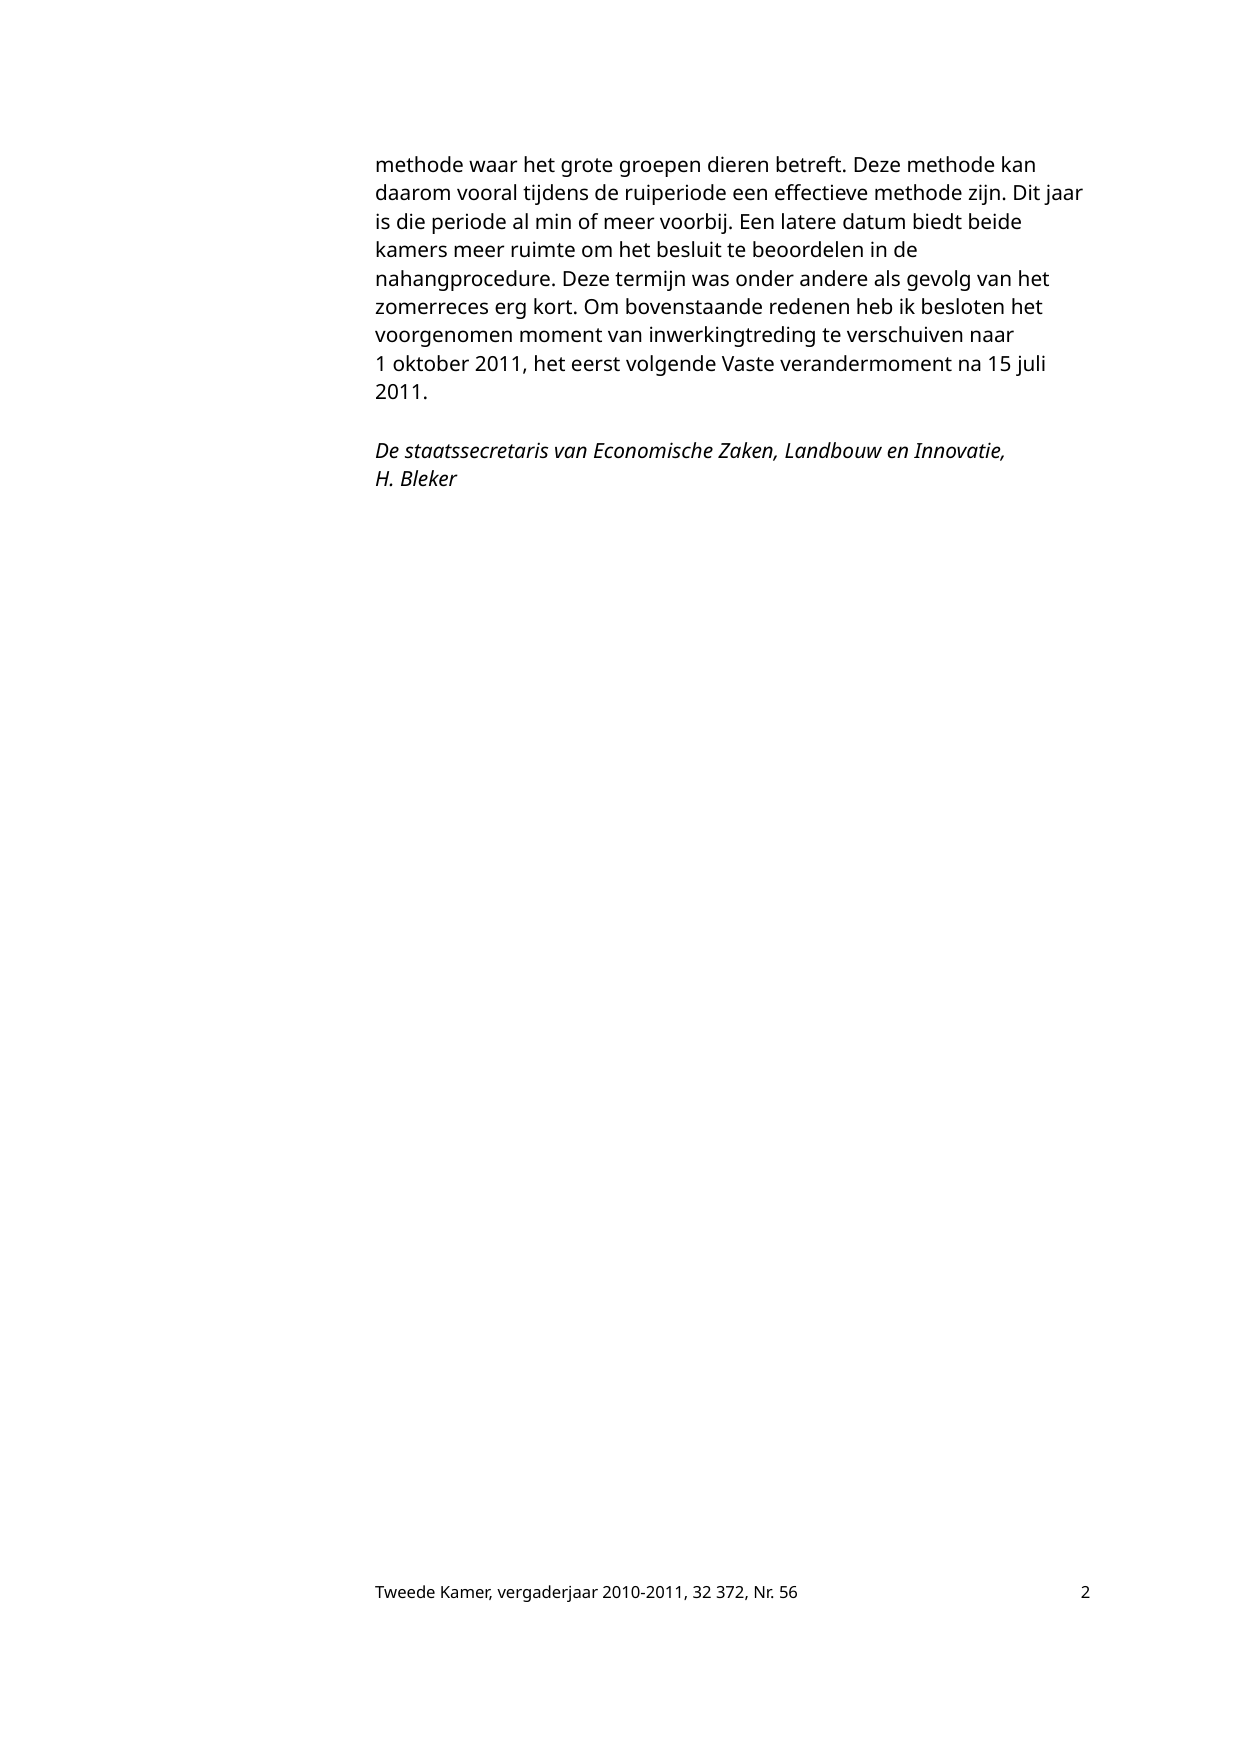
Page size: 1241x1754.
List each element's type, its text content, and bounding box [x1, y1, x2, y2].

text methode waar het grote groepen dieren betreft. Deze methode kan daarom vooral tijdens de ruiperiode een effectieve methode zijn. Dit jaar is die periode al min of meer voorbij. Een latere datum biedt beide kamers meer ruimte om het besluit te beoordelen in de nahangprocedure. Deze termijn was onder andere als gevolg van het zomerreces erg kort. Om bovenstaande redenen heb ik besloten het voorgenomen moment van inwerkingtreding te verschuiven naar 1 oktober 2011, het eerst volgende Vaste verandermoment na 15 juli 2011. [375, 150, 1090, 406]
text De staatssecretaris van Economische Zaken, Landbouw en Innovatie, [375, 436, 1090, 464]
text H. Bleker [375, 464, 1090, 493]
